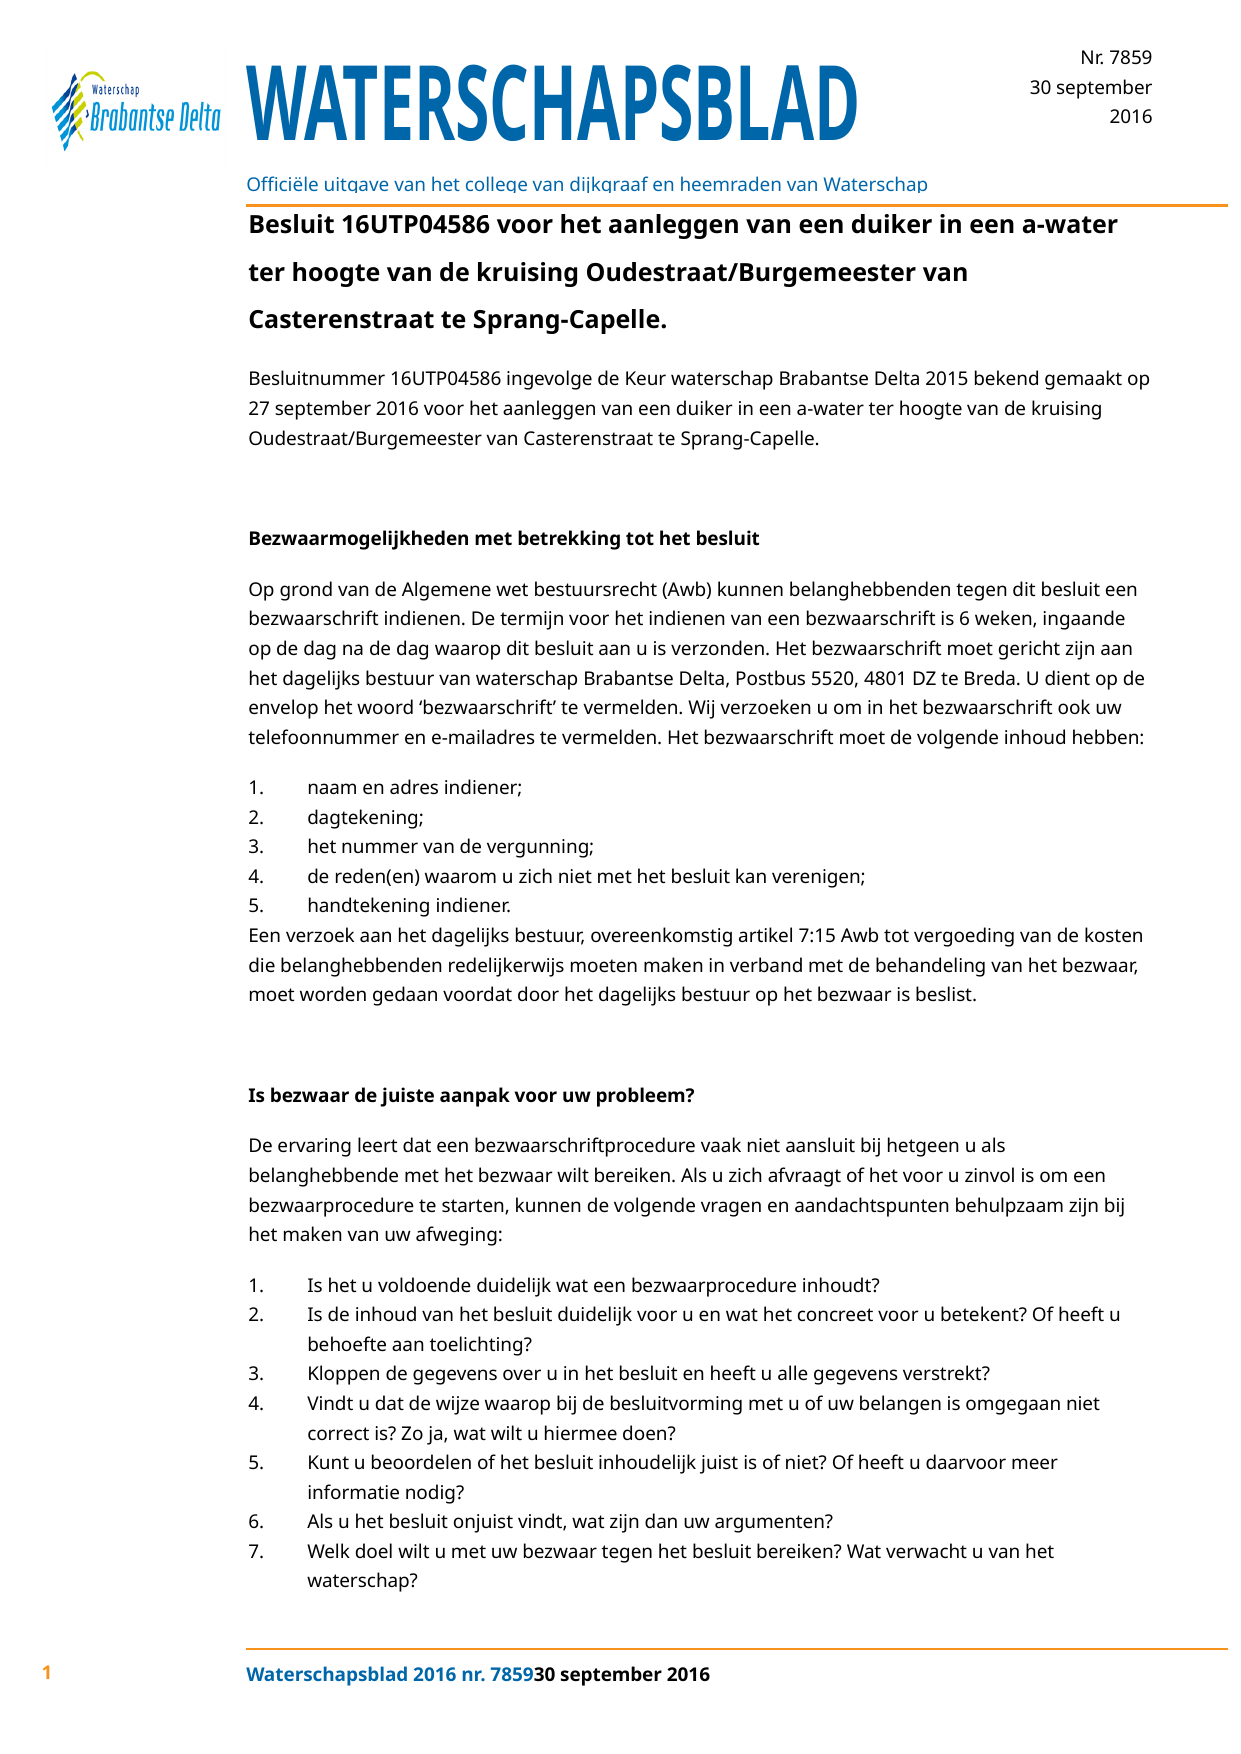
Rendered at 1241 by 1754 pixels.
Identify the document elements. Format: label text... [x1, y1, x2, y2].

text Besluit 16UTP04586 voor het aanleggen van een duiker in een a-water ter hoogte van de kruising Oudestraat/Burgemeester van Casterenstraat te Sprang-Capelle. [248, 207, 1152, 336]
list Kloppen de gegevens over u in het besluit en heeft u alle gegevens verstrekt? [248, 1361, 1152, 1386]
text Bezwaarmogelijkheden met betrekking tot het besluit [248, 526, 1152, 551]
text Op grond van de Algemene wet bestuursrecht (Awb) kunnen belanghebbenden tegen dit besluit een bezwaarschrift indienen. De termijn voor het indienen van een bezwaarschrift is 6 weken, ingaande op de dag na de dag waarop dit besluit aan u is verzonden. Het bezwaarschrift moet gericht zijn aan het dagelijks bestuur van waterschap Brabantse Delta, Postbus 5520, 4801 DZ te Breda. U dient op de envelop het woord ‘bezwaarschrift’ te vermelden. Wij verzoeken u om in het bezwaarschrift ook uw telefoonnummer en e‑mailadres te vermelden. Het bezwaarschrift moet de volgende inhoud hebben: [248, 576, 1152, 749]
list dagtekening; [248, 804, 1152, 829]
list de reden(en) waarom u zich niet met het besluit kan verenigen; [248, 863, 1152, 889]
list naam en adres indiener; [248, 774, 1152, 800]
list Als u het besluit onjuist vindt, wat zijn dan uw argumenten? [248, 1508, 1152, 1534]
text De ervaring leert dat een bezwaarschriftprocedure vaak niet aansluit bij hetgeen u als belanghebbende met het bezwaar wilt bereiken. Als u zich afvraagt of het voor u zinvol is om een bezwaarprocedure te starten, kunnen de volgende vragen en aandachtspunten behulpzaam zijn bij het maken van uw afweging: [248, 1133, 1152, 1247]
list Is het u voldoende duidelijk wat een bezwaarprocedure inhoudt? [248, 1272, 1152, 1297]
picture [41, 47, 231, 172]
list Welk doel wilt u met uw bezwaar tegen het besluit bereiken? Wat verwacht u van het waterschap? [248, 1538, 1152, 1593]
list handtekening indiener. [248, 893, 1152, 918]
list Kunt u beoordelen of het besluit inhoudelijk juist is of niet? Of heeft u daarvoor meer informatie nodig? [248, 1449, 1152, 1504]
list Vindt u dat de wijze waarop bij de besluitvorming met u of uw belangen is omgegaan niet correct is? Zo ja, wat wilt u hiermee doen? [248, 1390, 1152, 1445]
text Is bezwaar de juiste aanpak voor uw probleem? [248, 1082, 1152, 1108]
text Een verzoek aan het dagelijks bestuur, overeenkomstig artikel 7:15 Awb tot vergoeding van de kosten die belanghebbenden redelijkerwijs moeten maken in verband met de behandeling van het bezwaar, moet worden gedaan voordat door het dagelijks bestuur op het bezwaar is beslist. [248, 922, 1152, 1007]
list Is de inhoud van het besluit duidelijk voor u en wat het concreet voor u betekent? Of heeft u behoefte aan toelichting? [248, 1301, 1152, 1357]
list het nummer van de vergunning; [248, 833, 1152, 859]
text Besluitnummer 16UTP04586 ingevolge de Keur waterschap Brabantse Delta 2015 bekend gemaakt op 27 september 2016 voor het aanleggen van een duiker in een a-water ter hoogte van de kruising Oudestraat/Burgemeester van Casterenstraat te Sprang-Capelle. [248, 366, 1152, 450]
